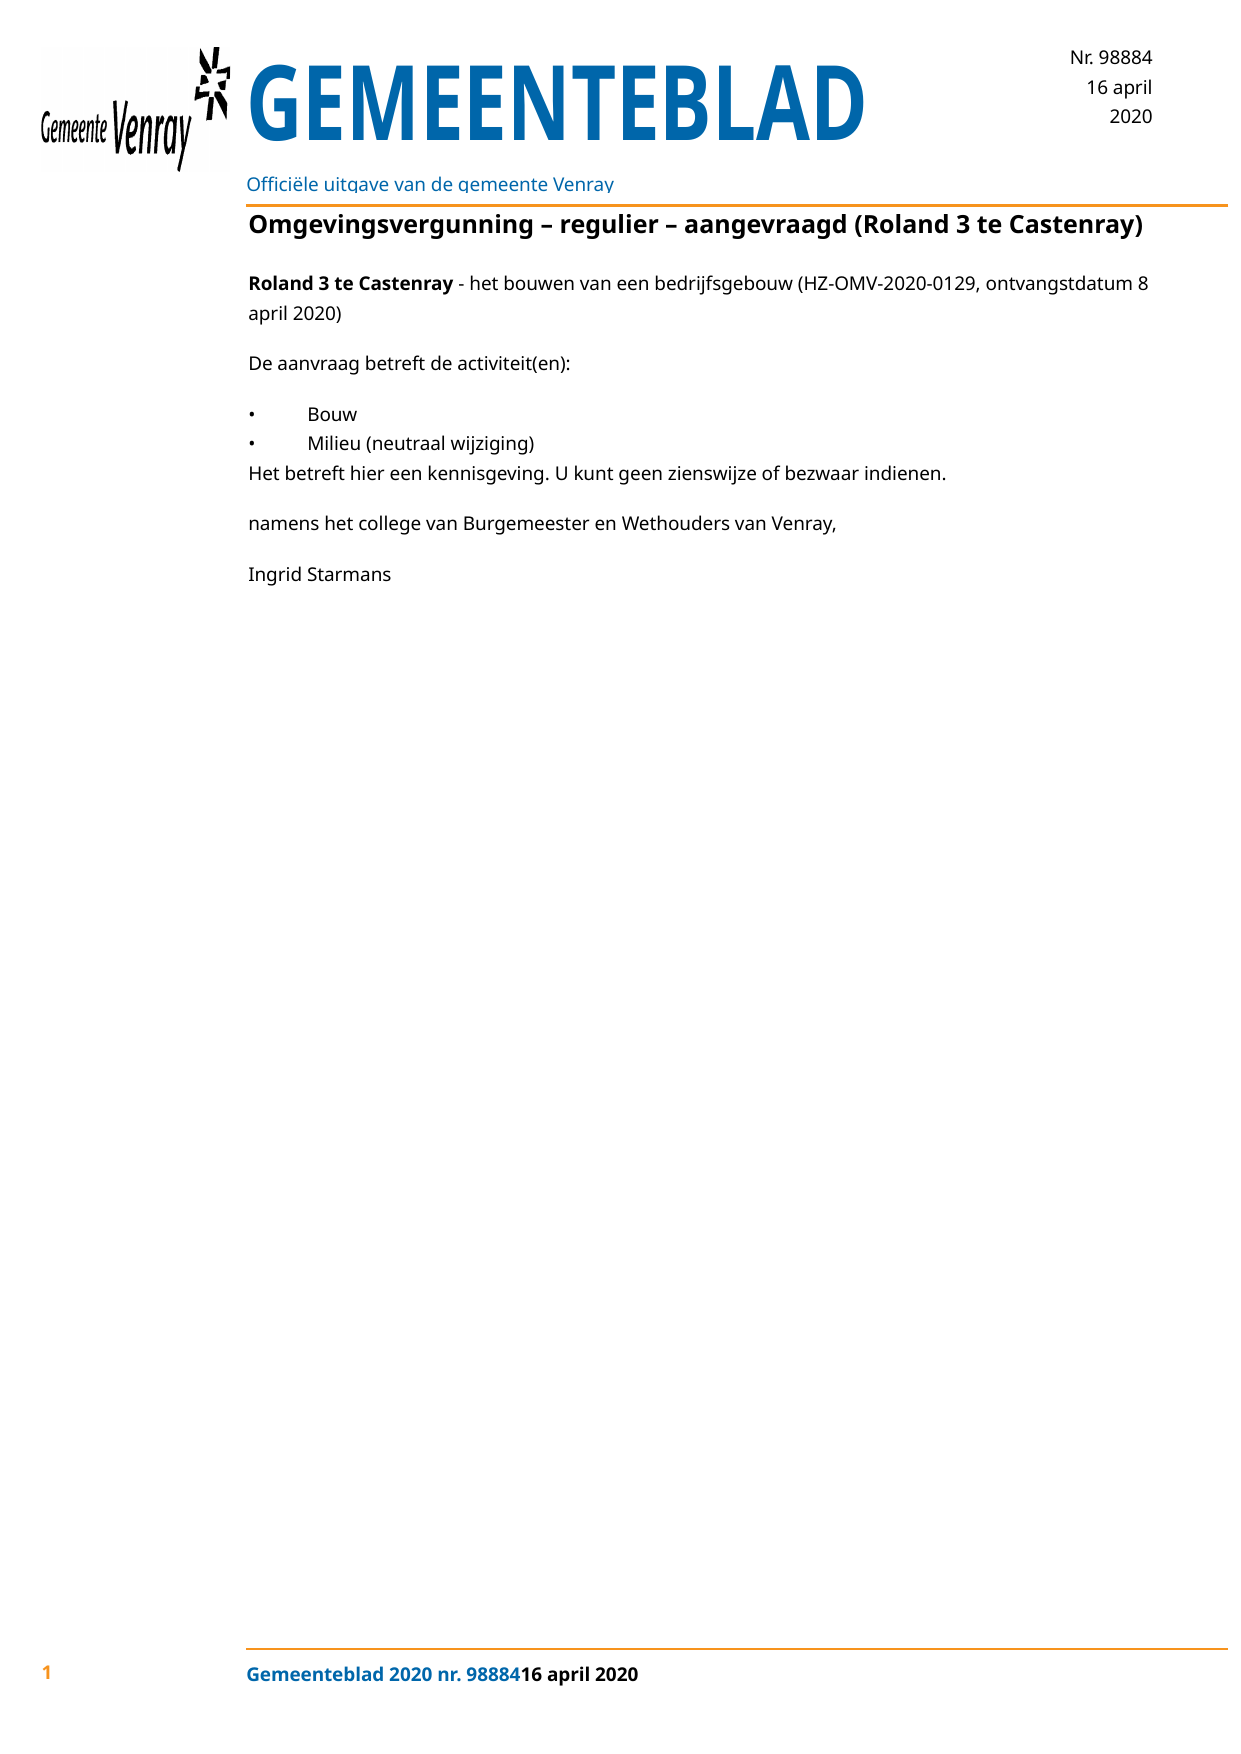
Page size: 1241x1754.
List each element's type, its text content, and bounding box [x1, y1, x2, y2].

text Omgevingsvergunning – regulier – aangevraagd (Roland 3 te Castenray) [248, 207, 1152, 241]
text Ingrid Starmans [248, 561, 1152, 586]
picture [41, 47, 231, 172]
list Milieu (neutraal wijziging) [248, 430, 1152, 456]
text namens het college van Burgemeester en Wethouders van Venray, [248, 510, 1152, 536]
list Bouw [248, 401, 1152, 426]
text Het betreft hier een kennisgeving. U kunt geen zienswijze of bezwaar indienen. [248, 460, 1152, 486]
text De aanvraag betreft de activiteit(en): [248, 350, 1152, 376]
text Roland 3 te Castenray - het bouwen van een bedrijfsgebouw (HZ-OMV-2020-0129, ontvangstdatum 8 april 2020) [248, 270, 1152, 326]
